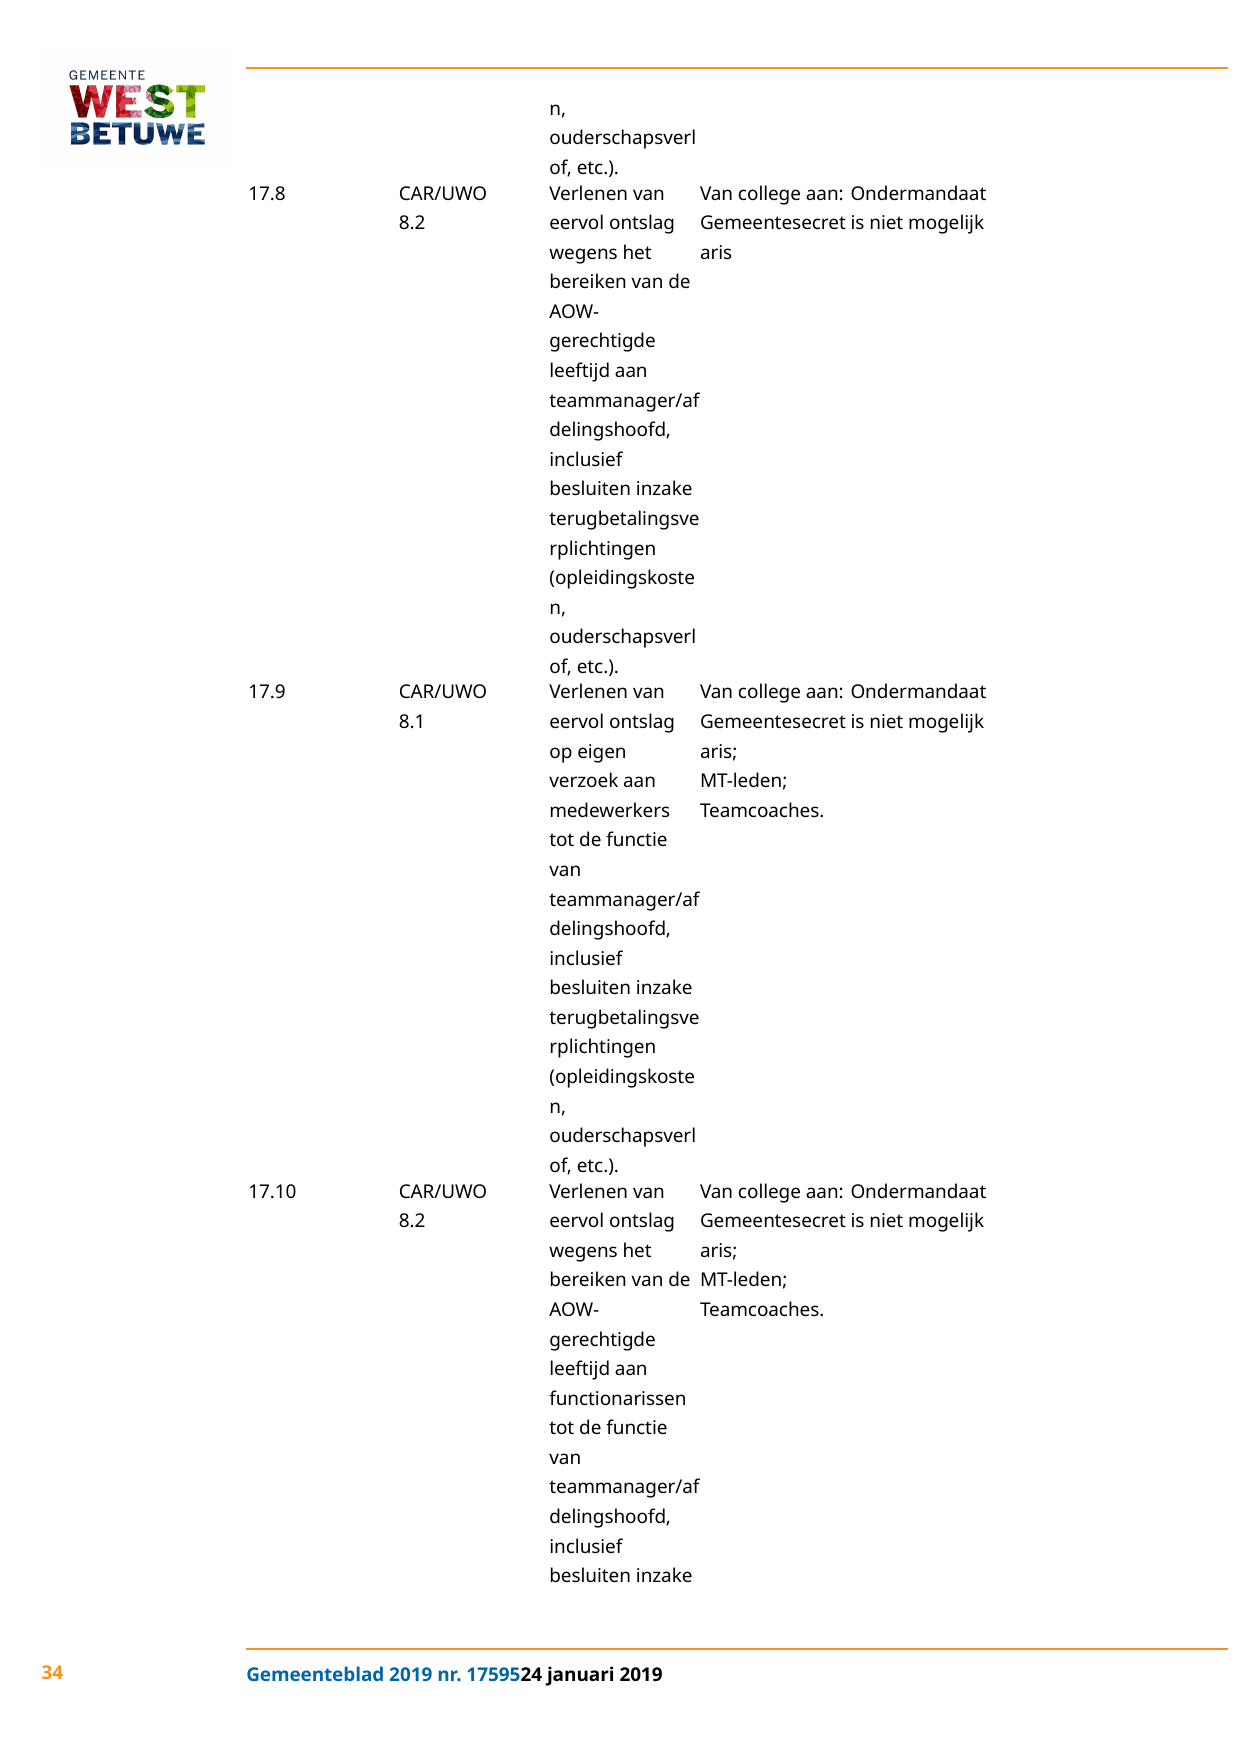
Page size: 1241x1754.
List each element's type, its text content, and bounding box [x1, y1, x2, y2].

table_cell Van college aan: Gemeentesecretaris [700, 180, 850, 679]
table_cell CAR/UWO 8.2 [399, 1178, 549, 1588]
table_cell 17.10 [248, 1178, 398, 1588]
table_cell [1001, 180, 1152, 679]
table_cell [1001, 1178, 1152, 1588]
table_cell n, ouderschapsverlof, etc.). [549, 95, 700, 180]
table_cell Ondermandaat is niet mogelijk [850, 1178, 1001, 1588]
table_cell Verlenen van eervol ontslag wegens het bereiken van de AOW-gerechtigde leeftijd aan teammanager/afdelingshoofd, inclusief besluiten inzake terugbetalingsverplichtingen (opleidingskosten, ouderschapsverlof, etc.). [549, 180, 700, 679]
table_cell Van college aan: Gemeentesecretaris; MT-leden; Teamcoaches. [700, 679, 850, 1178]
table_cell 17.9 [248, 679, 398, 1178]
picture [41, 47, 231, 172]
table_cell CAR/UWO 8.1 [399, 679, 549, 1178]
table_cell [850, 95, 1001, 180]
table_cell [399, 95, 549, 180]
table_cell [1001, 95, 1152, 180]
table_cell Verlenen van eervol ontslag wegens het bereiken van de AOW-gerechtigde leeftijd aan functionarissen tot de functie van teammanager/afdelingshoofd, inclusief besluiten inzake [549, 1178, 700, 1588]
table_cell CAR/UWO 8.2 [399, 180, 549, 679]
table_cell [248, 95, 398, 180]
table_cell 17.8 [248, 180, 398, 679]
table_cell [1001, 679, 1152, 1178]
table_cell Van college aan: Gemeentesecretaris; MT-leden; Teamcoaches. [700, 1178, 850, 1588]
table_cell Ondermandaat is niet mogelijk [850, 679, 1001, 1178]
table_cell Verlenen van eervol ontslag op eigen verzoek aan medewerkers tot de functie van teammanager/afdelingshoofd, inclusief besluiten inzake terugbetalingsverplichtingen (opleidingskosten, ouderschapsverlof, etc.). [549, 679, 700, 1178]
table_cell [700, 95, 850, 180]
table_cell Ondermandaat is niet mogelijk [850, 180, 1001, 679]
